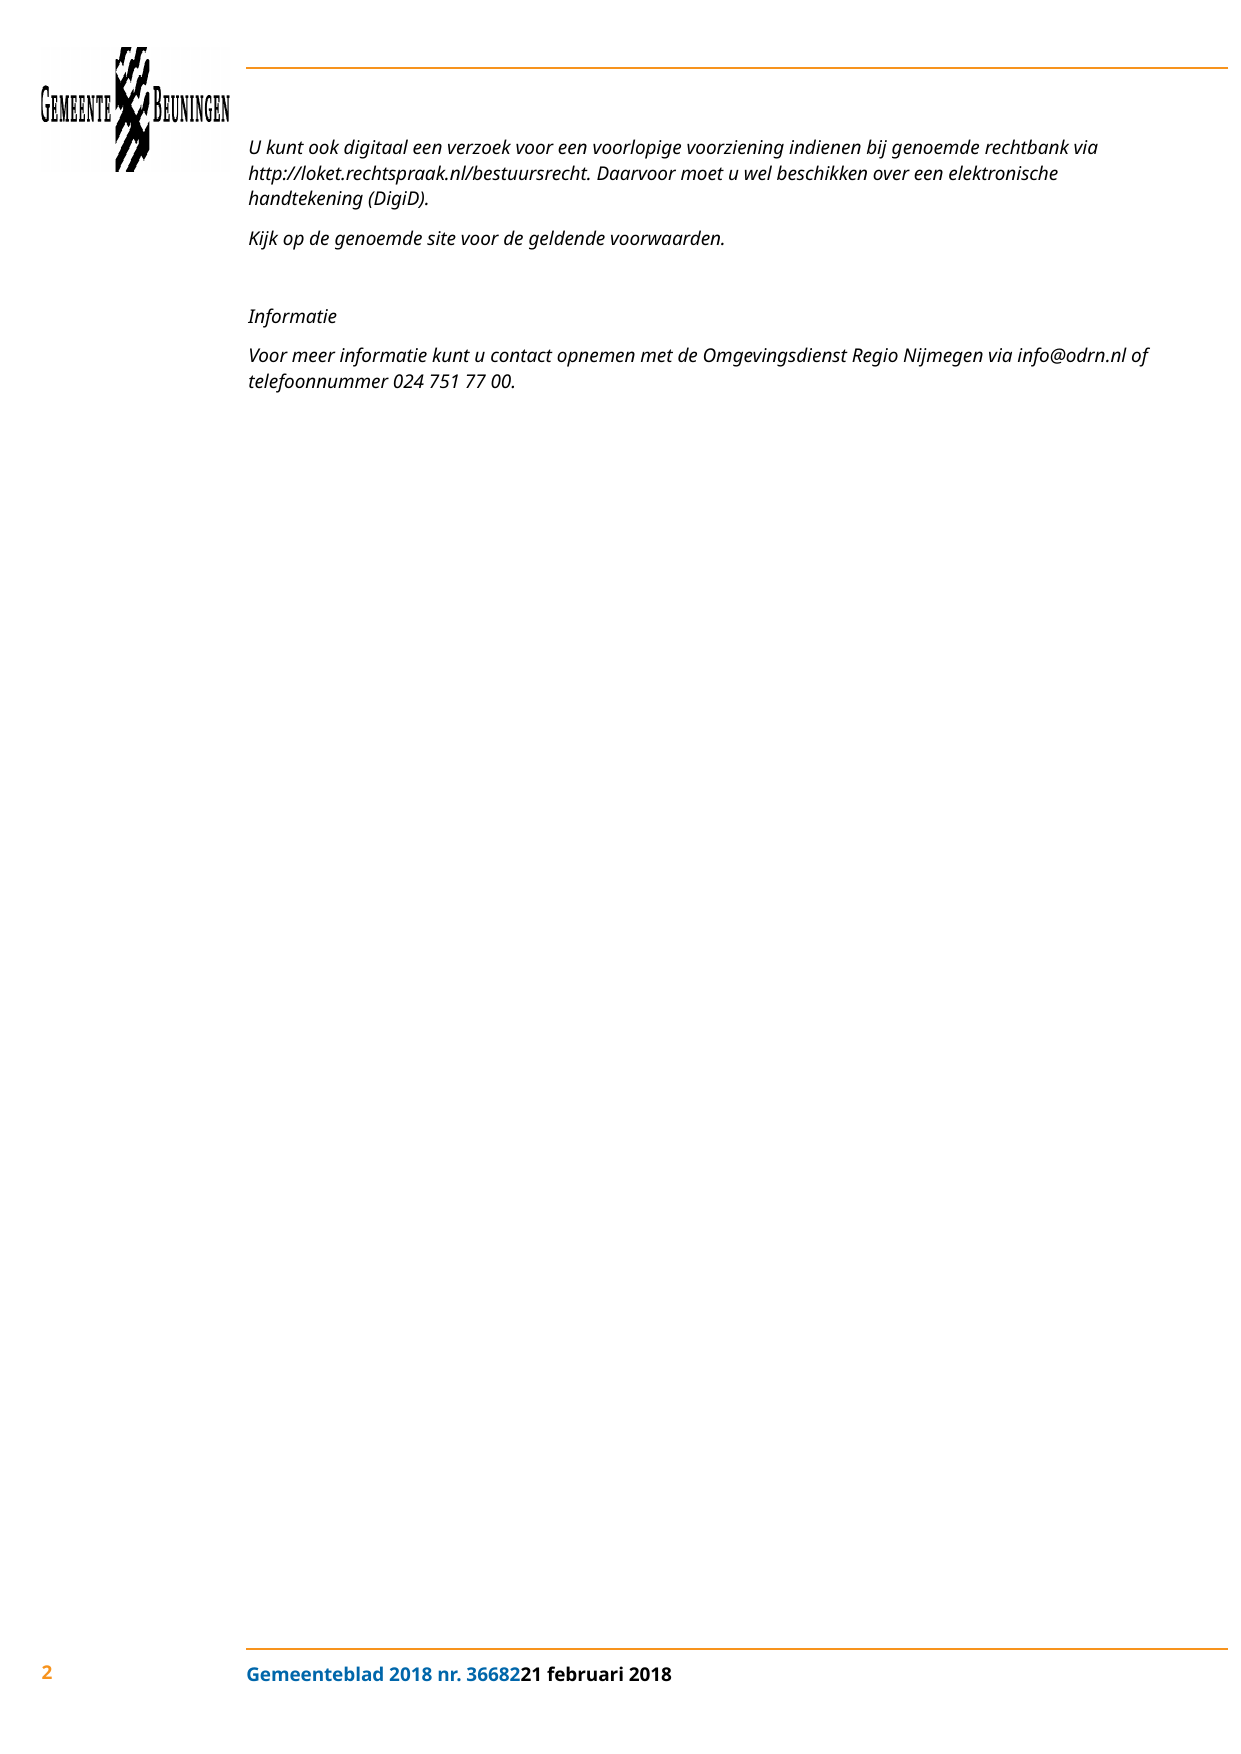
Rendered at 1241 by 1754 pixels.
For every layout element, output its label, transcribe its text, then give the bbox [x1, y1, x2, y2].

picture [41, 47, 231, 172]
text U kunt ook digitaal een verzoek voor een voorlopige voorziening indienen bij genoemde rechtbank via http://loket.rechtspraak.nl/bestuursrecht. Daarvoor moet u wel beschikken over een elektronische handtekening (DigiD). [248, 134, 1152, 211]
text Kijk op de genoemde site voor de geldende voorwaarden. [248, 225, 1152, 251]
text Informatie [248, 303, 1152, 329]
text Voor meer informatie kunt u contact opnemen met de Omgevingsdienst Regio Nijmegen via info@odrn.nl of telefoonnummer 024 751 77 00. [248, 343, 1152, 394]
